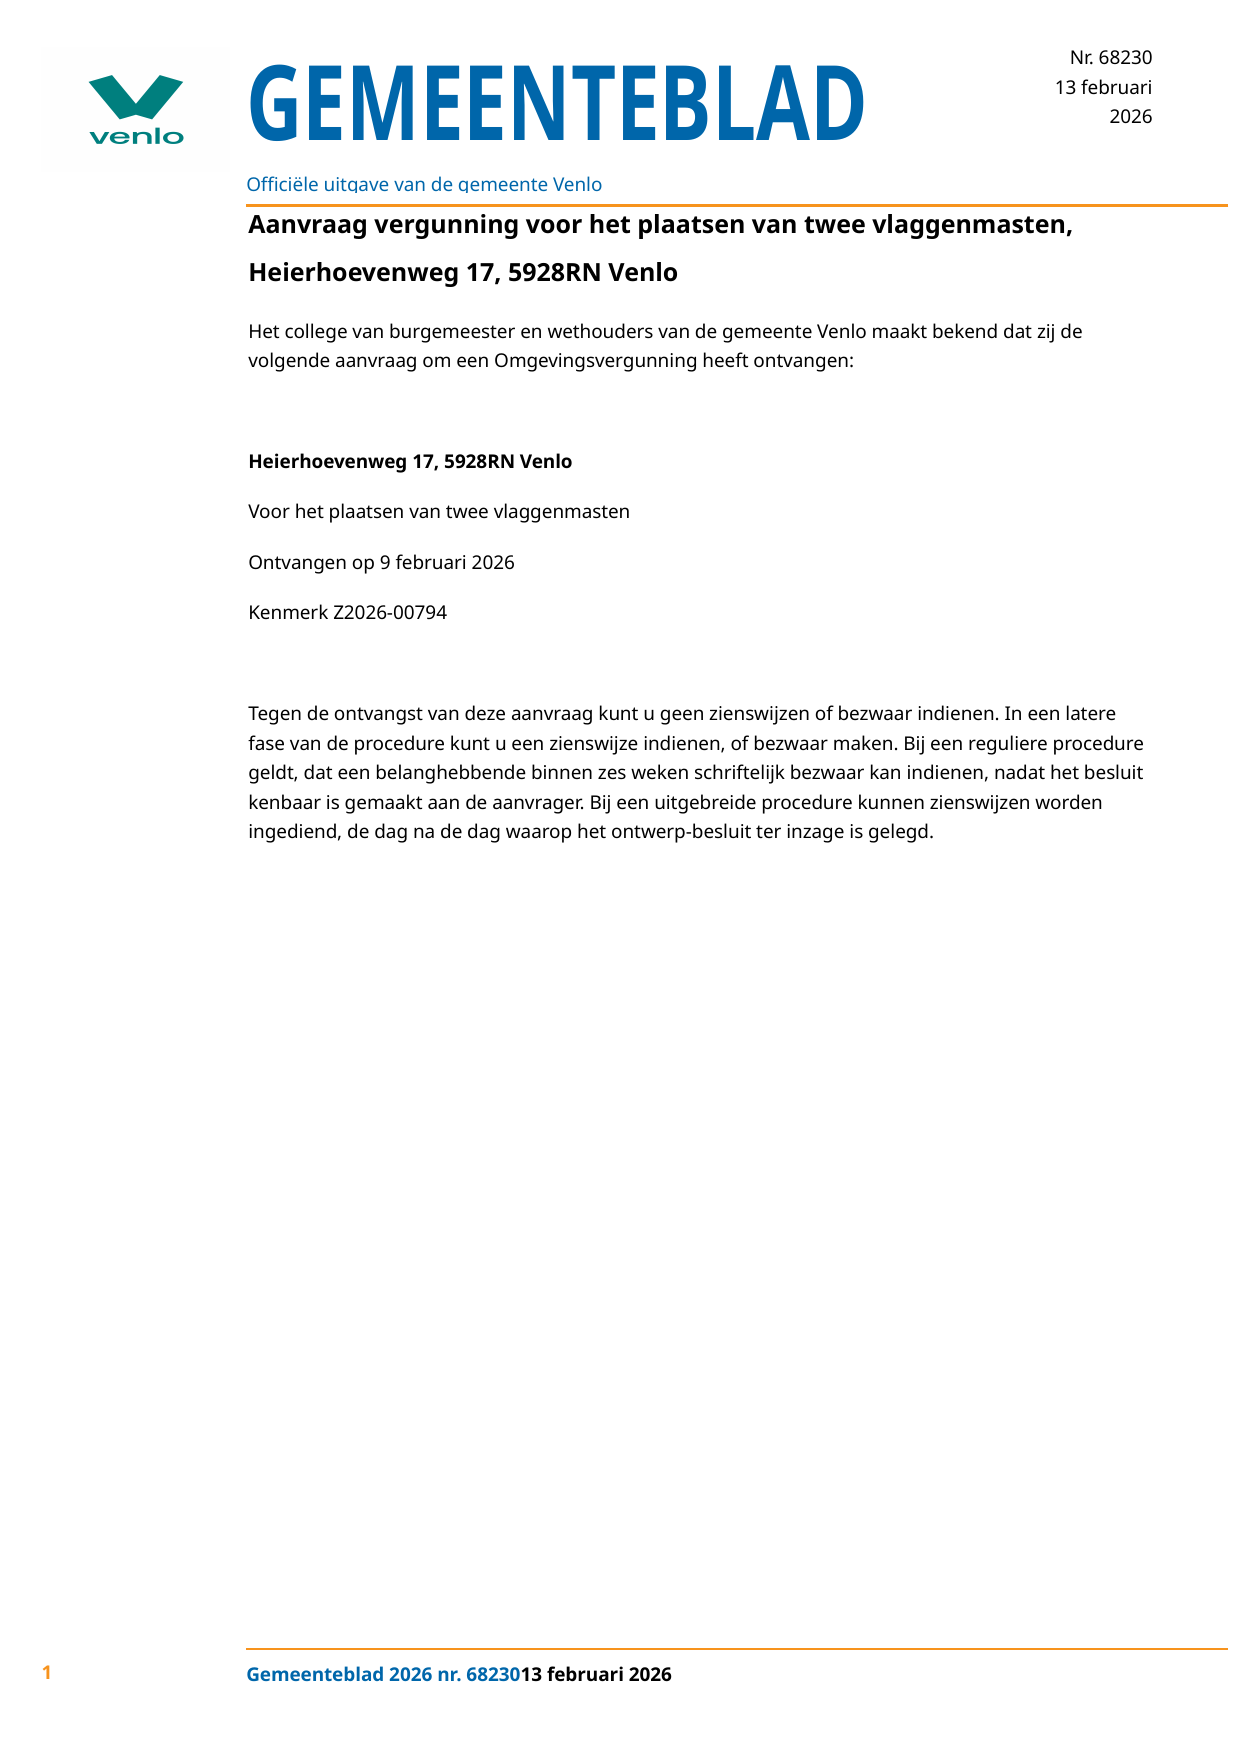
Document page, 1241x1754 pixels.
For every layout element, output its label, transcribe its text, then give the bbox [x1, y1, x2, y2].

picture [41, 47, 231, 172]
text Aanvraag vergunning voor het plaatsen van twee vlaggenmasten, Heierhoevenweg 17, 5928RN Venlo [248, 207, 1152, 288]
text Voor het plaatsen van twee vlaggenmasten [248, 499, 1152, 524]
text Ontvangen op 9 februari 2026 [248, 549, 1152, 575]
text Heierhoevenweg 17, 5928RN Venlo [248, 448, 1152, 474]
text Tegen de ontvangst van deze aanvraag kunt u geen zienswijzen of bezwaar indienen. In een latere fase van de procedure kunt u een zienswijze indienen, of bezwaar maken. Bij een reguliere procedure geldt, dat een belanghebbende binnen zes weken schriftelijk bezwaar kan indienen, nadat het besluit kenbaar is gemaakt aan de aanvrager. Bij een uitgebreide procedure kunnen zienswijzen worden ingediend, de dag na de dag waarop het ontwerp-besluit ter inzage is gelegd. [248, 700, 1152, 844]
text Het college van burgemeester en wethouders van de gemeente Venlo maakt bekend dat zij de volgende aanvraag om een Omgevingsvergunning heeft ontvangen: [248, 318, 1152, 373]
text Kenmerk Z2026-00794 [248, 599, 1152, 625]
